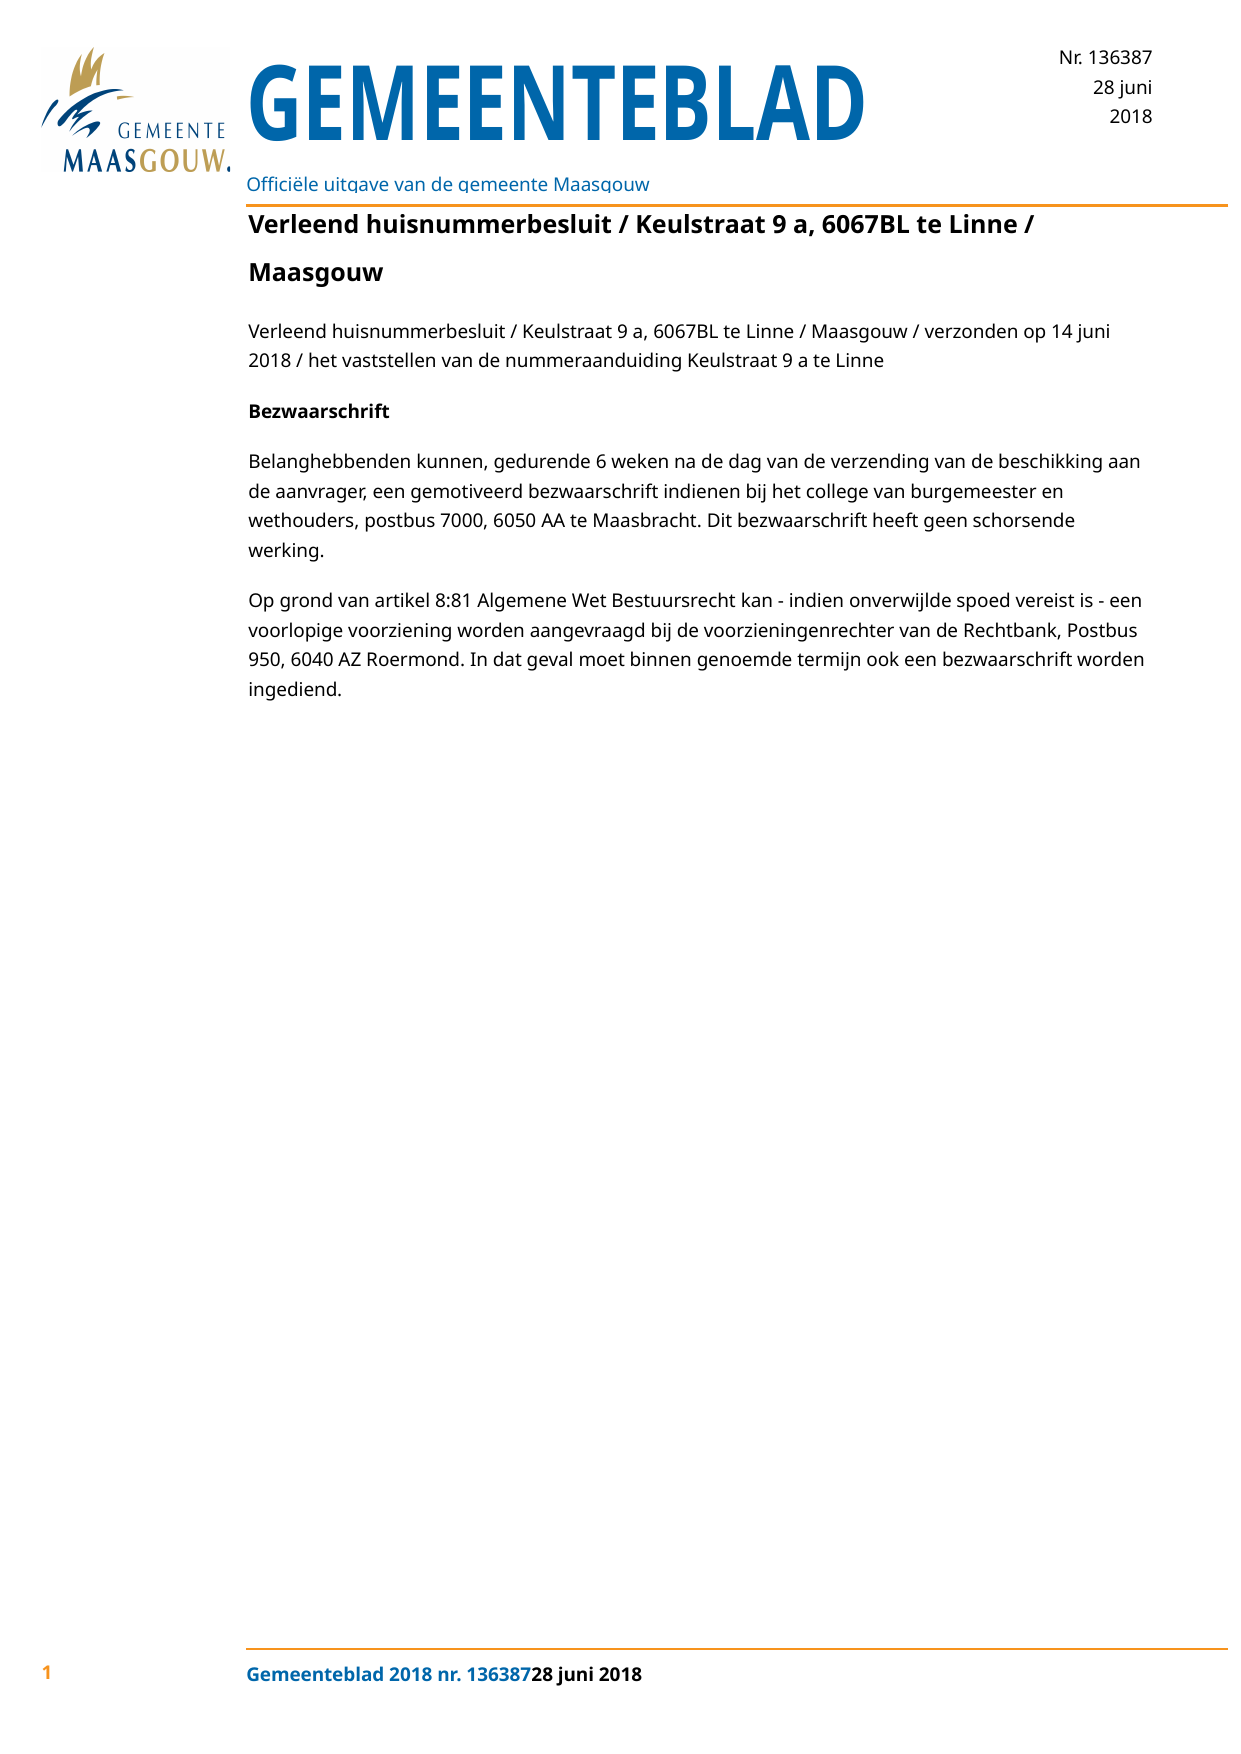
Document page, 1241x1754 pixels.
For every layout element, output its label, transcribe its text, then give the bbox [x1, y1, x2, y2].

text Bezwaarschrift [248, 398, 1152, 424]
text Verleend huisnummerbesluit / Keulstraat 9 a, 6067BL te Linne / Maasgouw / verzonden op 14 juni 2018 / het vaststellen van de nummeraanduiding Keulstraat 9 a te Linne [248, 318, 1152, 373]
text Verleend huisnummerbesluit / Keulstraat 9 a, 6067BL te Linne / Maasgouw [248, 207, 1152, 288]
text Op grond van artikel 8:81 Algemene Wet Bestuursrecht kan - indien onverwijlde spoed vereist is - een voorlopige voorziening worden aangevraagd bij de voorzieningenrechter van de Rechtbank, Postbus 950, 6040 AZ Roermond. In dat geval moet binnen genoemde termijn ook een bezwaarschrift worden ingediend. [248, 587, 1152, 702]
picture [41, 47, 231, 172]
text Belanghebbenden kunnen, gedurende 6 weken na de dag van de verzending van de beschikking aan de aanvrager, een gemotiveerd bezwaarschrift indienen bij het college van burgemeester en wethouders, postbus 7000, 6050 AA te Maasbracht. Dit bezwaarschrift heeft geen schorsende werking. [248, 448, 1152, 563]
